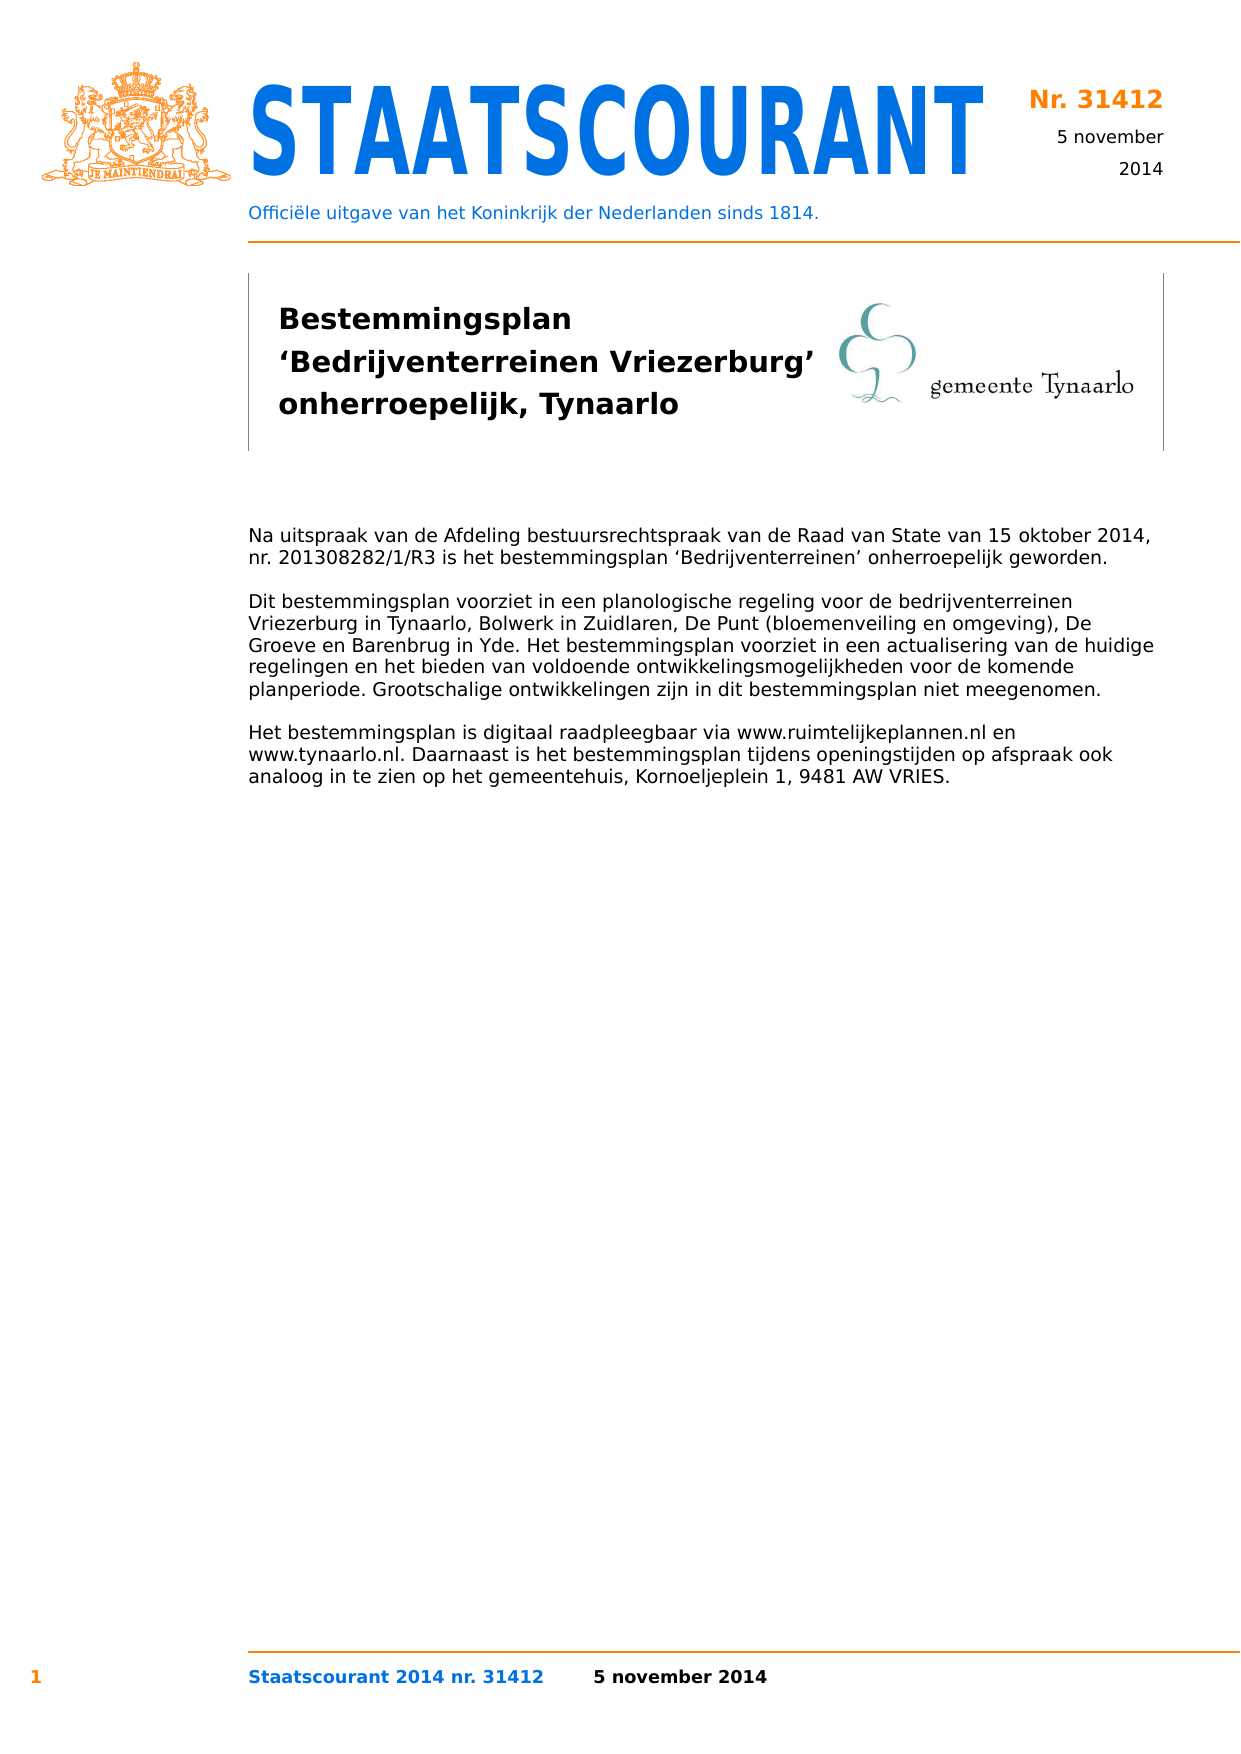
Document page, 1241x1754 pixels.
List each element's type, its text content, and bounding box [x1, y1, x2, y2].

text Dit bestemmingsplan voorziet in een planologische regeling voor de bedrijventerreinen Vriezerburg in Tynaarlo, Bolwerk in Zuidlaren, De Punt (bloemenveiling en omgeving), De Groeve en Barenbrug in Yde. Het bestemmingsplan voorziet in een actualisering van de huidige regelingen en het bieden van voldoende ontwikkelingsmogelijkheden voor de komende planperiode. Grootschalige ontwikkelingen zijn in dit bestemmingsplan niet meegenomen. [248, 591, 1163, 700]
picture [41, 62, 231, 186]
picture [838, 302, 1134, 403]
text Het bestemmingsplan is digitaal raadpleegbaar via www.ruimtelijkeplannen.nl en www.tynaarlo.nl. Daarnaast is het bestemmingsplan tijdens openingstijden op afspraak ook analoog in te zien op het gemeentehuis, Kornoeljeplein 1, 9481 AW VRIES. [248, 722, 1163, 788]
table_cell 2014 [998, 153, 1240, 203]
table_cell Officiële uitgave van het Koninkrijk der Nederlanden sinds 1814. [248, 203, 1240, 241]
table_cell 5 november [998, 121, 1240, 153]
subtitle Bestemmingsplan ‘Bedrijventerreinen Vriezerburg’ onherroepelijk, Tynaarlo [249, 273, 1163, 451]
table_header STAATSCOURANT [248, 62, 998, 203]
text Na uitspraak van de Afdeling bestuursrechtspraak van de Raad van State van 15 oktober 2014, nr. 201308282/1/R3 is het bestemmingsplan ‘Bedrijventerreinen’ onherroepelijk geworden. [248, 525, 1163, 569]
table_header [25, 62, 248, 241]
table_header Nr. 31412 [998, 62, 1240, 121]
